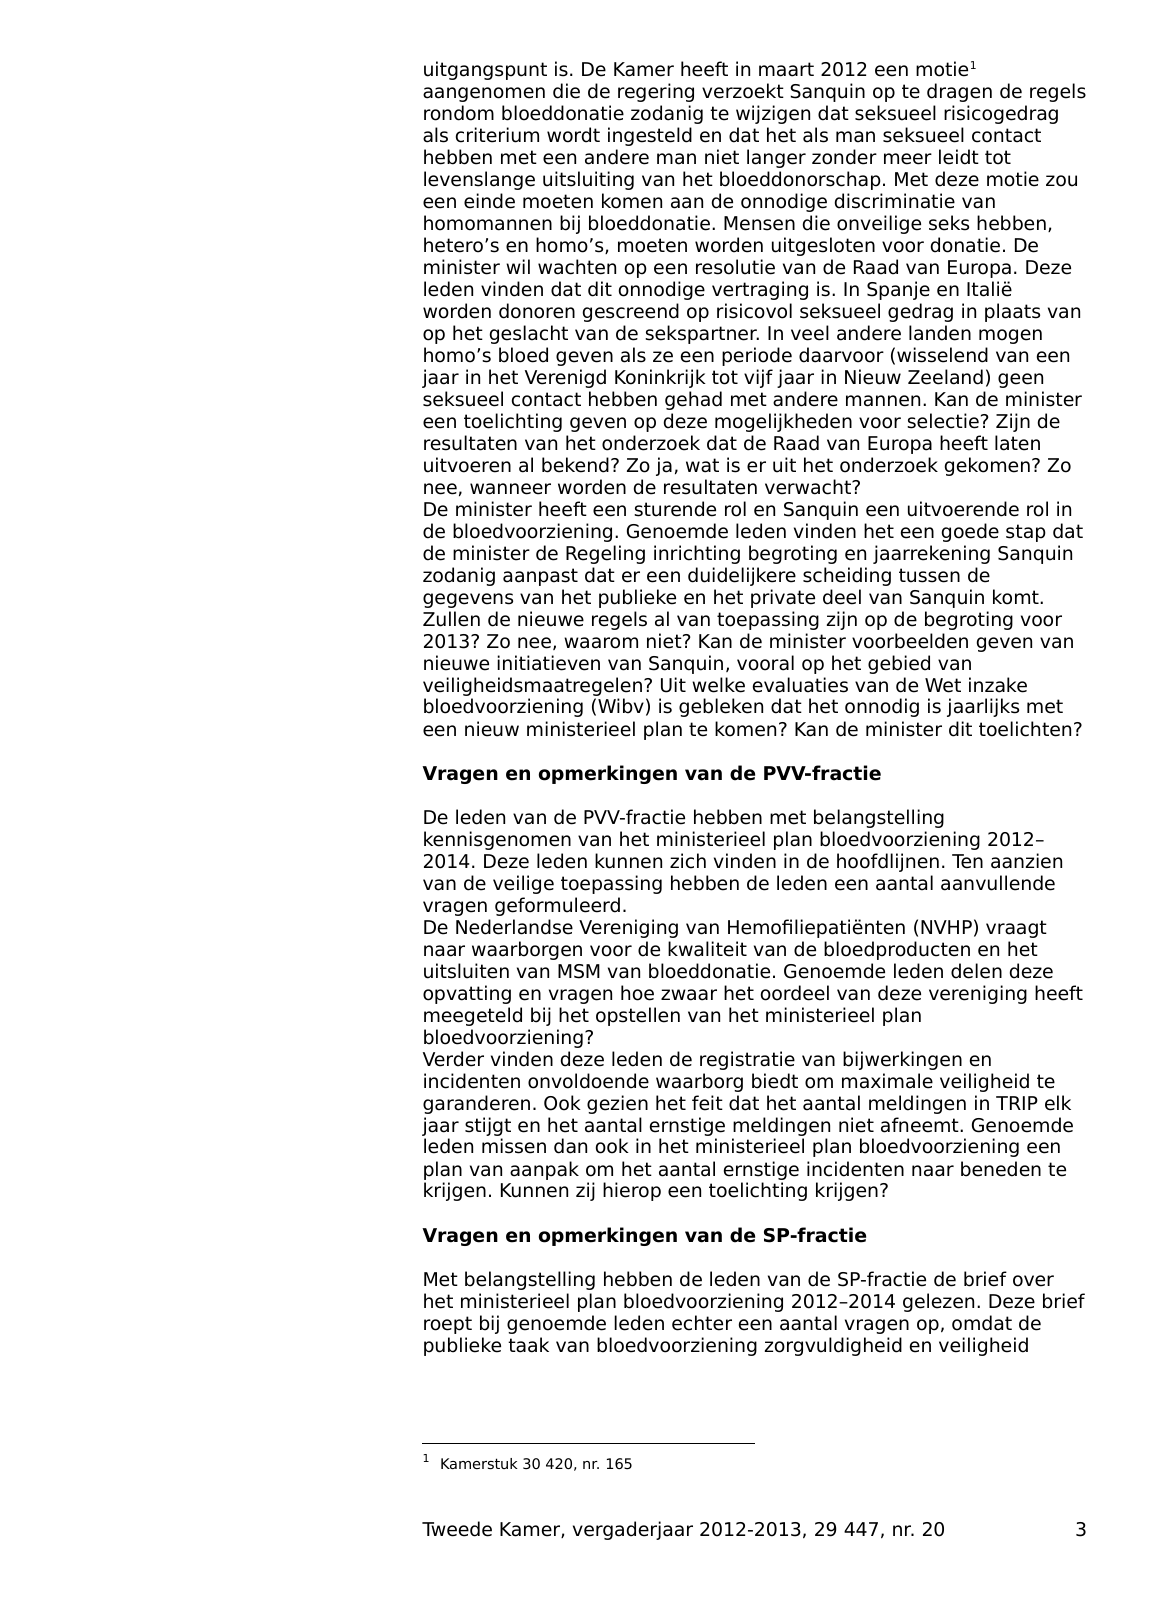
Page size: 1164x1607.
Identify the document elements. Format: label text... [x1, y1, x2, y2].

text uitgangspunt is. De Kamer heeft in maart 2012 een motie aangenomen die de regering verzoekt Sanquin op te dragen de regels rondom bloeddonatie zodanig te wijzigen dat seksueel risicogedrag als criterium wordt ingesteld en dat het als man seksueel contact hebben met een andere man niet langer zonder meer leidt tot levenslange uitsluiting van het bloeddonorschap. Met deze motie zou een einde moeten komen aan de onnodige discriminatie van homomannen bij bloeddonatie. Mensen die onveilige seks hebben, hetero’s en homo’s, moeten worden uitgesloten voor donatie. De minister wil wachten op een resolutie van de Raad van Europa. Deze leden vinden dat dit onnodige vertraging is. In Spanje en Italië worden donoren gescreend op risicovol seksueel gedrag in plaats van op het geslacht van de sekspartner. In veel andere landen mogen homo’s bloed geven als ze een periode daarvoor (wisselend van een jaar in het Verenigd Koninkrijk tot vijf jaar in Nieuw Zeeland) geen seksueel contact hebben gehad met andere mannen. Kan de minister een toelichting geven op deze mogelijkheden voor selectie? Zijn de resultaten van het onderzoek dat de Raad van Europa heeft laten uitvoeren al bekend? Zo ja, wat is er uit het onderzoek gekomen? Zo nee, wanneer worden de resultaten verwacht? [422, 59, 1087, 499]
subtitle Vragen en opmerkingen van de PVV-fractie [422, 763, 1087, 784]
text De Nederlandse Vereniging van Hemofiliepatiënten (NVHP) vraagt naar waarborgen voor de kwaliteit van de bloedproducten en het uitsluiten van MSM van bloeddonatie. Genoemde leden delen deze opvatting en vragen hoe zwaar het oordeel van deze vereniging heeft meegeteld bij het opstellen van het ministerieel plan bloedvoorziening? [422, 917, 1087, 1048]
subtitle Vragen en opmerkingen van de SP-fractie [422, 1224, 1087, 1247]
text Kamerstuk 30 420, nr. 165 [422, 1452, 1087, 1474]
text De leden van de PVV-fractie hebben met belangstelling kennisgenomen van het ministerieel plan bloedvoorziening 2012–2014. Deze leden kunnen zich vinden in de hoofdlijnen. Ten aanzien van de veilige toepassing hebben de leden een aantal aanvullende vragen geformuleerd. [422, 807, 1087, 917]
text De minister heeft een sturende rol en Sanquin een uitvoerende rol in de bloedvoorziening. Genoemde leden vinden het een goede stap dat de minister de Regeling inrichting begroting en jaarrekening Sanquin zodanig aanpast dat er een duidelijkere scheiding tussen de gegevens van het publieke en het private deel van Sanquin komt. Zullen de nieuwe regels al van toepassing zijn op de begroting voor 2013? Zo nee, waarom niet? Kan de minister voorbeelden geven van nieuwe initiatieven van Sanquin, vooral op het gebied van veiligheidsmaatregelen? Uit welke evaluaties van de Wet inzake bloedvoorziening (Wibv) is gebleken dat het onnodig is jaarlijks met een nieuw ministerieel plan te komen? Kan de minister dit toelichten? [422, 499, 1087, 740]
text Met belangstelling hebben de leden van de SP-fractie de brief over het ministerieel plan bloedvoorziening 2012–2014 gelezen. Deze brief roept bij genoemde leden echter een aantal vragen op, omdat de publieke taak van bloedvoorziening zorgvuldigheid en veiligheid [422, 1269, 1087, 1357]
text Verder vinden deze leden de registratie van bijwerkingen en incidenten onvoldoende waarborg biedt om maximale veiligheid te garanderen. Ook gezien het feit dat het aantal meldingen in TRIP elk jaar stijgt en het aantal ernstige meldingen niet afneemt. Genoemde leden missen dan ook in het ministerieel plan bloedvoorziening een plan van aanpak om het aantal ernstige incidenten naar beneden te krijgen. Kunnen zij hierop een toelichting krijgen? [422, 1048, 1087, 1202]
